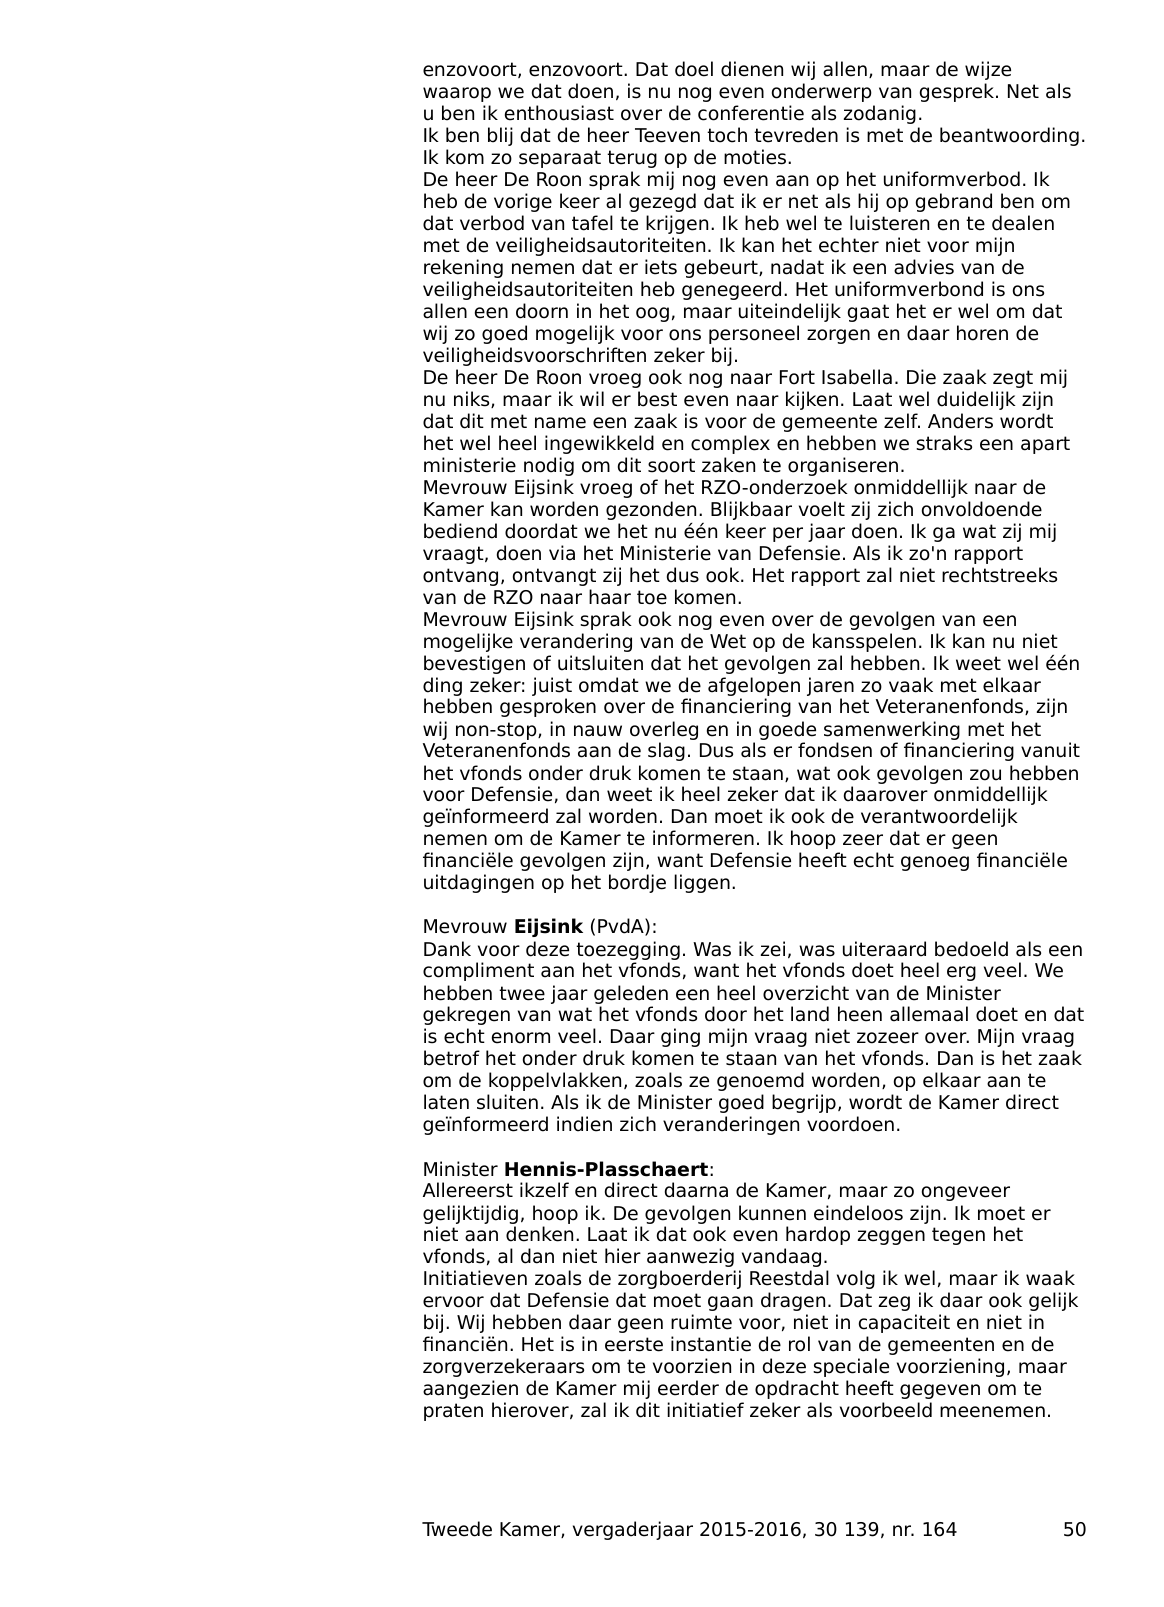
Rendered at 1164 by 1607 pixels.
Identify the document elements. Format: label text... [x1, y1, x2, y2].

text Mevrouw Eijsink (PvdA): [422, 916, 1087, 938]
text Allereerst ikzelf en direct daarna de Kamer, maar zo ongeveer gelijktijdig, hoop ik. De gevolgen kunnen eindeloos zijn. Ik moet er niet aan denken. Laat ik dat ook even hardop zeggen tegen het vfonds, al dan niet hier aanwezig vandaag. [422, 1180, 1087, 1268]
text Minister Hennis-Plasschaert: [422, 1158, 1087, 1180]
text Mevrouw Eijsink sprak ook nog even over de gevolgen van een mogelijke verandering van de Wet op de kansspelen. Ik kan nu niet bevestigen of uitsluiten dat het gevolgen zal hebben. Ik weet wel één ding zeker: juist omdat we de afgelopen jaren zo vaak met elkaar hebben gesproken over de financiering van het Veteranenfonds, zijn wij non-stop, in nauw overleg en in goede samenwerking met het Veteranenfonds aan de slag. Dus als er fondsen of financiering vanuit het vfonds onder druk komen te staan, wat ook gevolgen zou hebben voor Defensie, dan weet ik heel zeker dat ik daarover onmiddellijk geïnformeerd zal worden. Dan moet ik ook de verantwoordelijk nemen om de Kamer te informeren. Ik hoop zeer dat er geen financiële gevolgen zijn, want Defensie heeft echt genoeg financiële uitdagingen op het bordje liggen. [422, 608, 1087, 894]
text Dank voor deze toezegging. Was ik zei, was uiteraard bedoeld als een compliment aan het vfonds, want het vfonds doet heel erg veel. We hebben twee jaar geleden een heel overzicht van de Minister gekregen van wat het vfonds door het land heen allemaal doet en dat is echt enorm veel. Daar ging mijn vraag niet zozeer over. Mijn vraag betrof het onder druk komen te staan van het vfonds. Dan is het zaak om de koppelvlakken, zoals ze genoemd worden, op elkaar aan te laten sluiten. Als ik de Minister goed begrijp, wordt de Kamer direct geïnformeerd indien zich veranderingen voordoen. [422, 938, 1087, 1136]
text Ik ben blij dat de heer Teeven toch tevreden is met de beantwoording. Ik kom zo separaat terug op de moties. [422, 125, 1087, 169]
text De heer De Roon vroeg ook nog naar Fort Isabella. Die zaak zegt mij nu niks, maar ik wil er best even naar kijken. Laat wel duidelijk zijn dat dit met name een zaak is voor de gemeente zelf. Anders wordt het wel heel ingewikkeld en complex en hebben we straks een apart ministerie nodig om dit soort zaken te organiseren. [422, 367, 1087, 477]
text Initiatieven zoals de zorgboerderij Reestdal volg ik wel, maar ik waak ervoor dat Defensie dat moet gaan dragen. Dat zeg ik daar ook gelijk bij. Wij hebben daar geen ruimte voor, niet in capaciteit en niet in financiën. Het is in eerste instantie de rol van de gemeenten en de zorgverzekeraars om te voorzien in deze speciale voorziening, maar aangezien de Kamer mij eerder de opdracht heeft gegeven om te praten hierover, zal ik dit initiatief zeker als voorbeeld meenemen. [422, 1268, 1087, 1422]
text De heer De Roon sprak mij nog even aan op het uniformverbod. Ik heb de vorige keer al gezegd dat ik er net als hij op gebrand ben om dat verbod van tafel te krijgen. Ik heb wel te luisteren en te dealen met de veiligheidsautoriteiten. Ik kan het echter niet voor mijn rekening nemen dat er iets gebeurt, nadat ik een advies van de veiligheidsautoriteiten heb genegeerd. Het uniformverbond is ons allen een doorn in het oog, maar uiteindelijk gaat het er wel om dat wij zo goed mogelijk voor ons personeel zorgen en daar horen de veiligheidsvoorschriften zeker bij. [422, 169, 1087, 367]
text Mevrouw Eijsink vroeg of het RZO-onderzoek onmiddellijk naar de Kamer kan worden gezonden. Blijkbaar voelt zij zich onvoldoende bediend doordat we het nu één keer per jaar doen. Ik ga wat zij mij vraagt, doen via het Ministerie van Defensie. Als ik zo'n rapport ontvang, ontvangt zij het dus ook. Het rapport zal niet rechtstreeks van de RZO naar haar toe komen. [422, 477, 1087, 608]
text enzovoort, enzovoort. Dat doel dienen wij allen, maar de wijze waarop we dat doen, is nu nog even onderwerp van gesprek. Net als u ben ik enthousiast over de conferentie als zodanig. [422, 59, 1087, 125]
